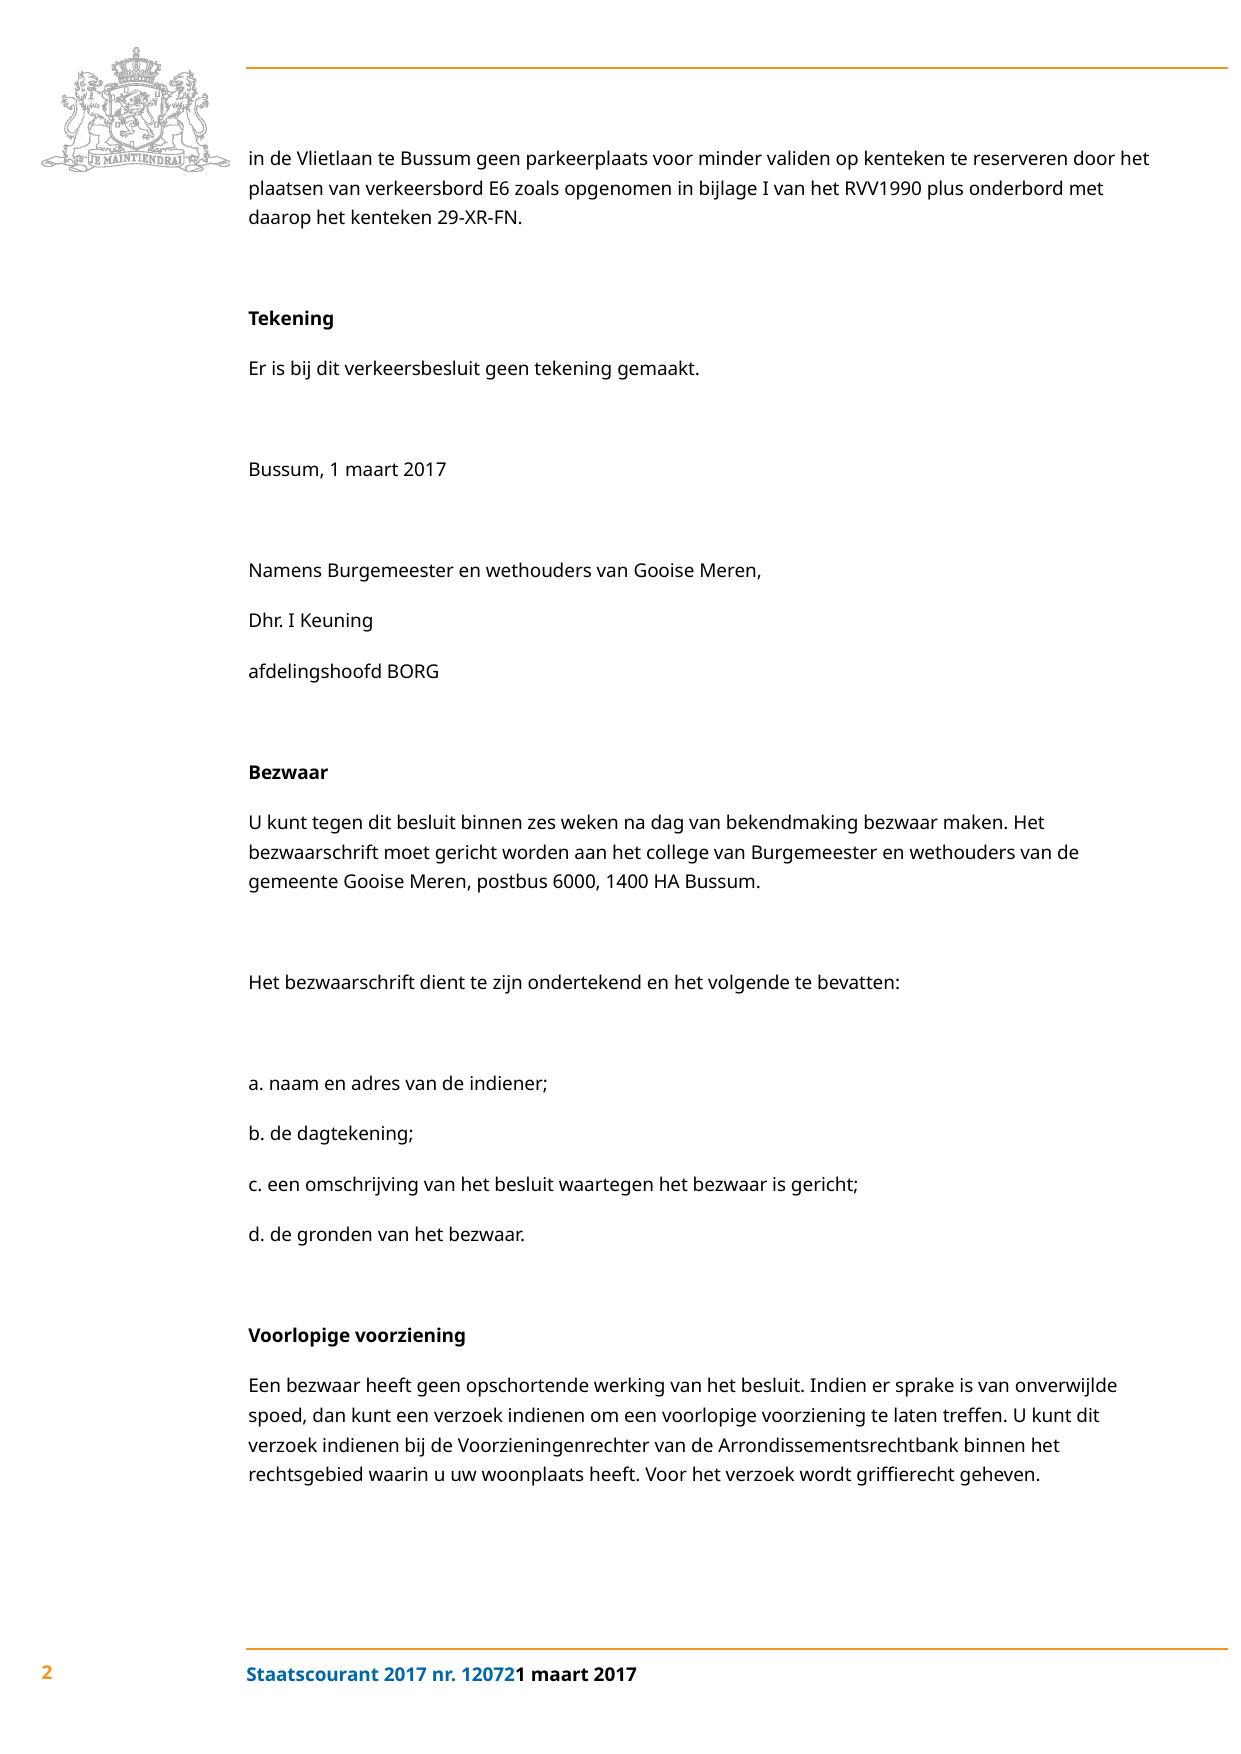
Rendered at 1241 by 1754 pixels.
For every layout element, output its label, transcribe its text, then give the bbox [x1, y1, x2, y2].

picture [41, 47, 231, 172]
text Tekening [248, 305, 1152, 331]
text in de Vlietlaan te Bussum geen parkeerplaats voor minder validen op kenteken te reserveren door het plaatsen van verkeersbord E6 zoals opgenomen in bijlage I van het RVV1990 plus onderbord met daarop het kenteken 29-XR-FN. [248, 145, 1152, 230]
text Namens Burgemeester en wethouders van Gooise Meren, [248, 557, 1152, 583]
text Bussum, 1 maart 2017 [248, 456, 1152, 482]
text b. de dagtekening; [248, 1121, 1152, 1146]
text a. naam en adres van de indiener; [248, 1070, 1152, 1096]
text c. een omschrijving van het besluit waartegen het bezwaar is gericht; [248, 1171, 1152, 1197]
text Bezwaar [248, 759, 1152, 785]
text Voorlopige voorziening [248, 1322, 1152, 1348]
text U kunt tegen dit besluit binnen zes weken na dag van bekendmaking bezwaar maken. Het bezwaarschrift moet gericht worden aan het college van Burgemeester en wethouders van de gemeente Gooise Meren, postbus 6000, 1400 HA Bussum. [248, 809, 1152, 894]
text Er is bij dit verkeersbesluit geen tekening gemaakt. [248, 356, 1152, 381]
text d. de gronden van het bezwaar. [248, 1221, 1152, 1247]
text Het bezwaarschrift dient te zijn ondertekend en het volgende te bevatten: [248, 969, 1152, 995]
text Dhr. I Keuning [248, 608, 1152, 633]
text Een bezwaar heeft geen opschortende werking van het besluit. Indien er sprake is van onverwijlde spoed, dan kunt een verzoek indienen om een voorlopige voorziening te laten treffen. U kunt dit verzoek indienen bij de Voorzieningenrechter van de Arrondissementsrechtbank binnen het rechtsgebied waarin u uw woonplaats heeft. Voor het verzoek wordt griffierecht geheven. [248, 1373, 1152, 1487]
text afdelingshoofd BORG [248, 658, 1152, 684]
